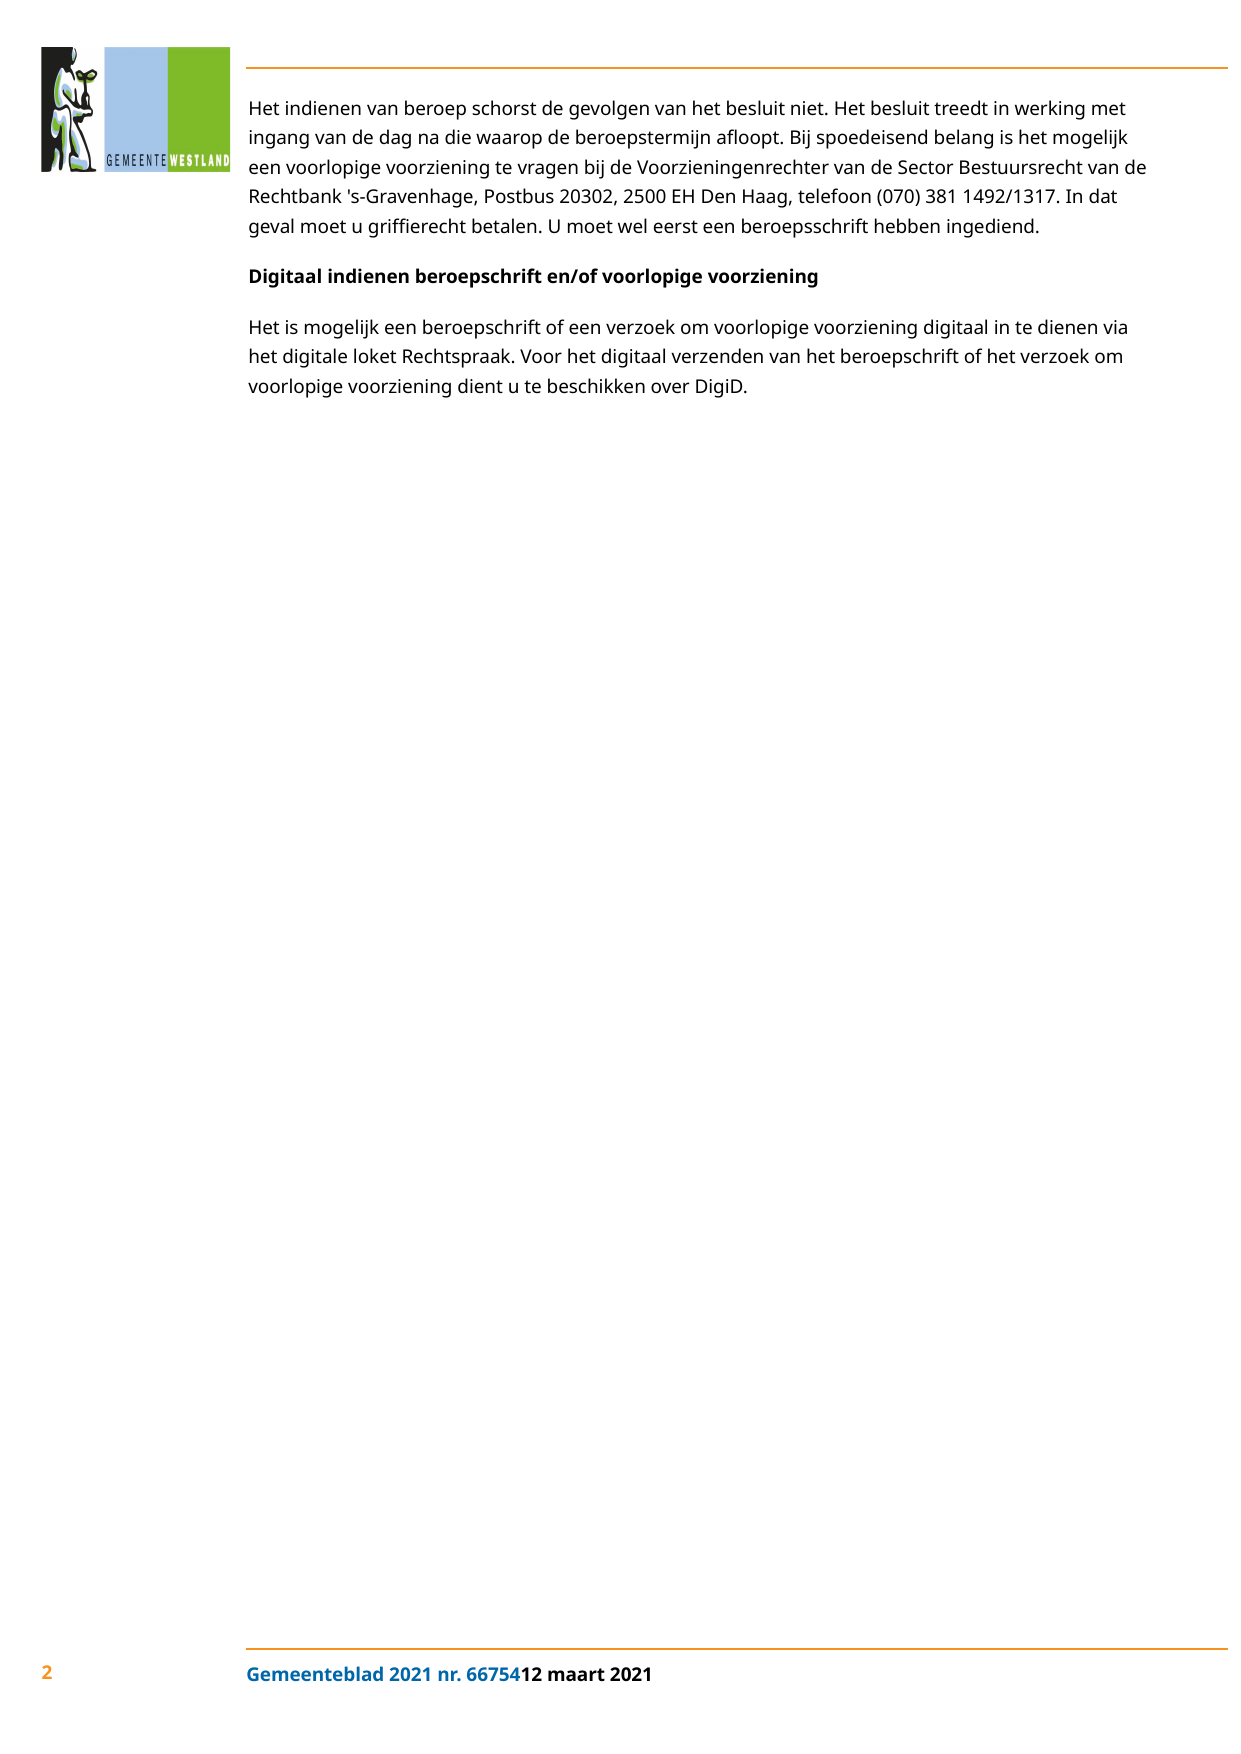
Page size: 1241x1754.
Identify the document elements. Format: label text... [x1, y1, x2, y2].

text Digitaal indienen beroepschrift en/of voorlopige voorziening [248, 263, 1152, 289]
picture [41, 47, 231, 172]
text Het is mogelijk een beroepschrift of een verzoek om voorlopige voorziening digitaal in te dienen via het digitale loket Rechtspraak. Voor het digitaal verzenden van het beroepschrift of het verzoek om voorlopige voorziening dient u te beschikken over DigiD. [248, 314, 1152, 399]
text Het indienen van beroep schorst de gevolgen van het besluit niet. Het besluit treedt in werking met ingang van de dag na die waarop de beroepstermijn afloopt. Bij spoedeisend belang is het mogelijk een voorlopige voorziening te vragen bij de Voorzieningenrechter van de Sector Bestuursrecht van de Rechtbank 's-Gravenhage, Postbus 20302, 2500 EH Den Haag, telefoon (070) 381 1492/1317. In dat geval moet u griffierecht betalen. U moet wel eerst een beroepsschrift hebben ingediend. [248, 95, 1152, 239]
